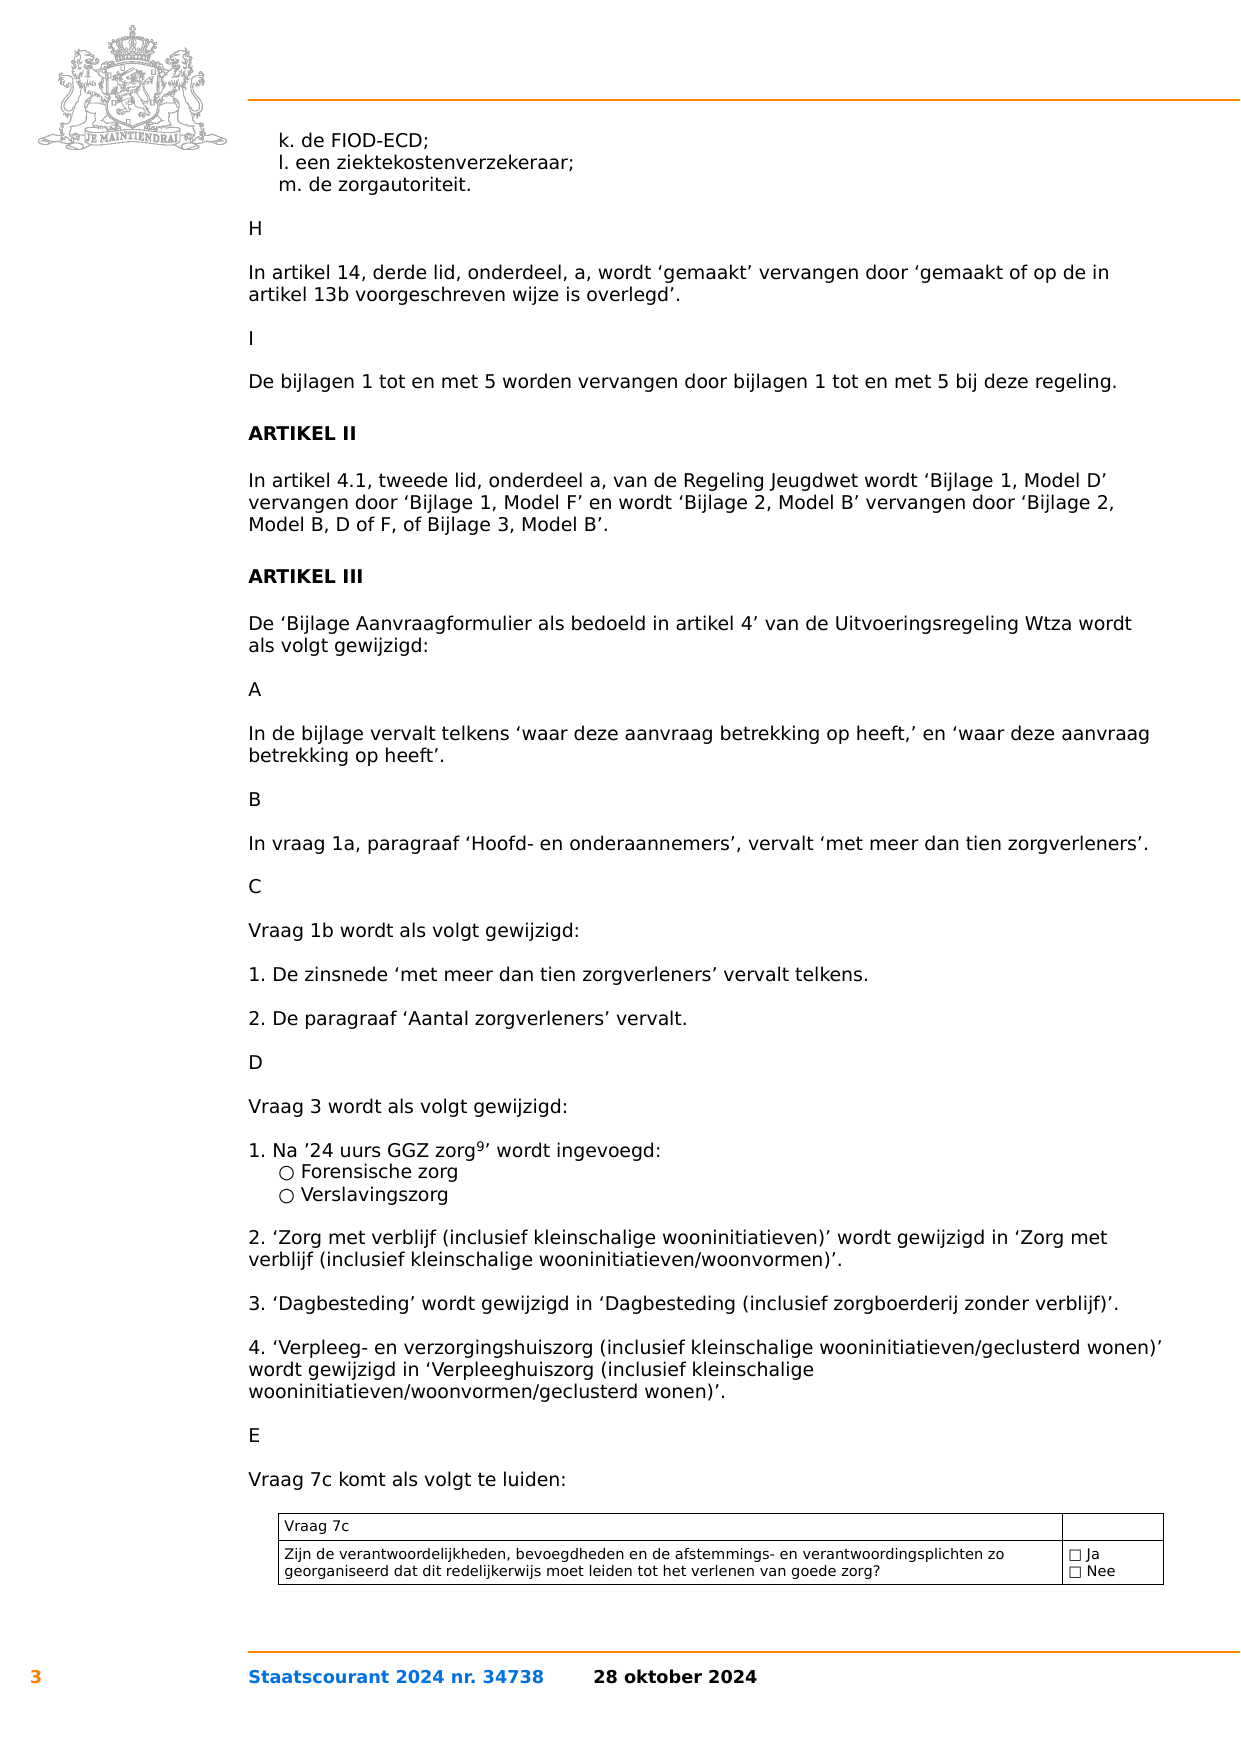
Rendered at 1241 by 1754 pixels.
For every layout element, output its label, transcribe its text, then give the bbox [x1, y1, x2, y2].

text k. de FIOD-ECD; [278, 130, 1163, 152]
text I [248, 327, 1163, 349]
picture [38, 25, 227, 150]
text ○ Forensische zorg [278, 1161, 1163, 1183]
subtitle ARTIKEL II [248, 423, 1163, 445]
subtitle ARTIKEL III [248, 566, 1163, 588]
text B [248, 789, 1163, 811]
text ○ Verslavingszorg [278, 1183, 1163, 1205]
text l. een ziektekostenverzekeraar; [278, 152, 1163, 174]
text 4. ‘Verpleeg- en verzorgingshuiszorg (inclusief kleinschalige wooninitiatieven/geclusterd wonen)’ wordt gewijzigd in ‘Verpleeghuiszorg (inclusief kleinschalige wooninitiatieven/woonvormen/geclusterd wonen)’. [248, 1337, 1163, 1403]
text m. de zorgautoriteit. [278, 174, 1163, 196]
text 1. De zinsnede ‘met meer dan tien zorgverleners’ vervalt telkens. [248, 964, 1163, 986]
text E [248, 1425, 1163, 1447]
table_cell Zijn de verantwoordelijkheden, bevoegdheden en de afstemmings- en verantwoordingsplichten zo georganiseerd dat dit redelijkerwijs moet leiden tot het verlenen van goede zorg? [279, 1541, 1062, 1584]
text De ‘Bijlage Aanvraagformulier als bedoeld in artikel 4’ van de Uitvoeringsregeling Wtza wordt als volgt gewijzigd: [248, 613, 1163, 657]
text A [248, 679, 1163, 701]
text H [248, 218, 1163, 240]
text De bijlagen 1 tot en met 5 worden vervangen door bijlagen 1 tot en met 5 bij deze regeling. [248, 371, 1163, 393]
text C [248, 876, 1163, 898]
table_header [1063, 1514, 1163, 1540]
text In artikel 14, derde lid, onderdeel, a, wordt ‘gemaakt’ vervangen door ‘gemaakt of op de in artikel 13b voorgeschreven wijze is overlegd’. [248, 262, 1163, 306]
text In artikel 4.1, tweede lid, onderdeel a, van de Regeling Jeugdwet wordt ‘Bijlage 1, Model D’ vervangen door ‘Bijlage 1, Model F’ en wordt ‘Bijlage 2, Model B’ vervangen door ‘Bijlage 2, Model B, D of F, of Bijlage 3, Model B’. [248, 470, 1163, 536]
text Vraag 3 wordt als volgt gewijzigd: [248, 1096, 1163, 1118]
table_header Vraag 7c [279, 1514, 1062, 1540]
text 2. De paragraaf ‘Aantal zorgverleners’ vervalt. [248, 1008, 1163, 1030]
text In vraag 1a, paragraaf ‘Hoofd- en onderaannemers’, vervalt ‘met meer dan tien zorgverleners’. [248, 832, 1163, 854]
table_cell □ Ja □ Nee [1063, 1541, 1163, 1584]
text In de bijlage vervalt telkens ‘waar deze aanvraag betrekking op heeft,’ en ‘waar deze aanvraag betrekking op heeft’. [248, 723, 1163, 767]
text Vraag 7c komt als volgt te luiden: [248, 1469, 1163, 1491]
text 1. Na ’24 uurs GGZ zorg9’ wordt ingevoegd: [248, 1139, 1163, 1161]
text Vraag 1b wordt als volgt gewijzigd: [248, 920, 1163, 942]
text 3. ‘Dagbesteding’ wordt gewijzigd in ‘Dagbesteding (inclusief zorgboerderij zonder verblijf)’. [248, 1293, 1163, 1315]
text 2. ‘Zorg met verblijf (inclusief kleinschalige wooninitiatieven)’ wordt gewijzigd in ‘Zorg met verblijf (inclusief kleinschalige wooninitiatieven/woonvormen)’. [248, 1227, 1163, 1271]
text D [248, 1052, 1163, 1074]
